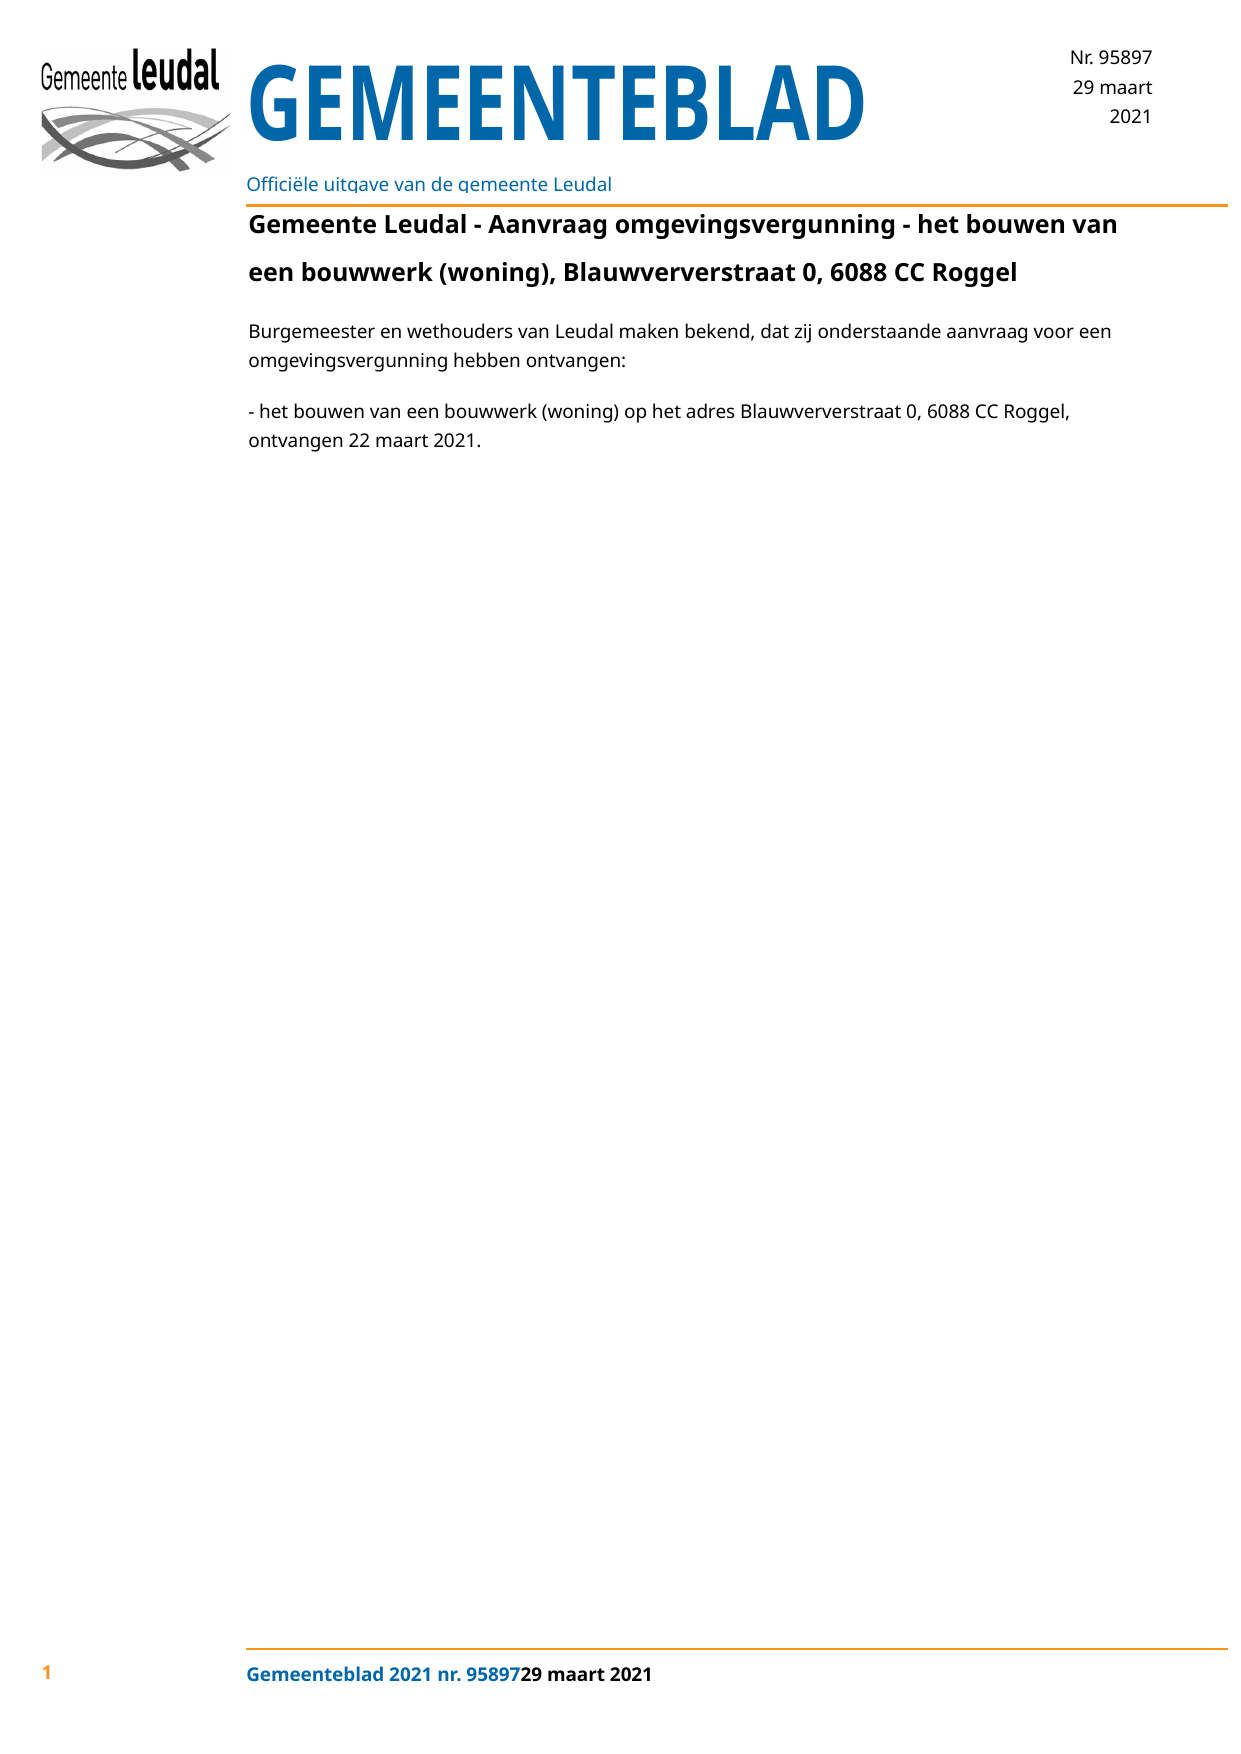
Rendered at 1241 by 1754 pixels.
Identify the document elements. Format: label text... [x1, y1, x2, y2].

text Burgemeester en wethouders van Leudal maken bekend, dat zij onderstaande aanvraag voor een omgevingsvergunning hebben ontvangen: [248, 318, 1152, 373]
text - het bouwen van een bouwwerk (woning) op het adres Blauwververstraat 0, 6088 CC Roggel, ontvangen 22 maart 2021. [248, 398, 1152, 453]
text Gemeente Leudal - Aanvraag omgevingsvergunning - het bouwen van een bouwwerk (woning), Blauwververstraat 0, 6088 CC Roggel [248, 207, 1152, 288]
picture [41, 47, 231, 172]
